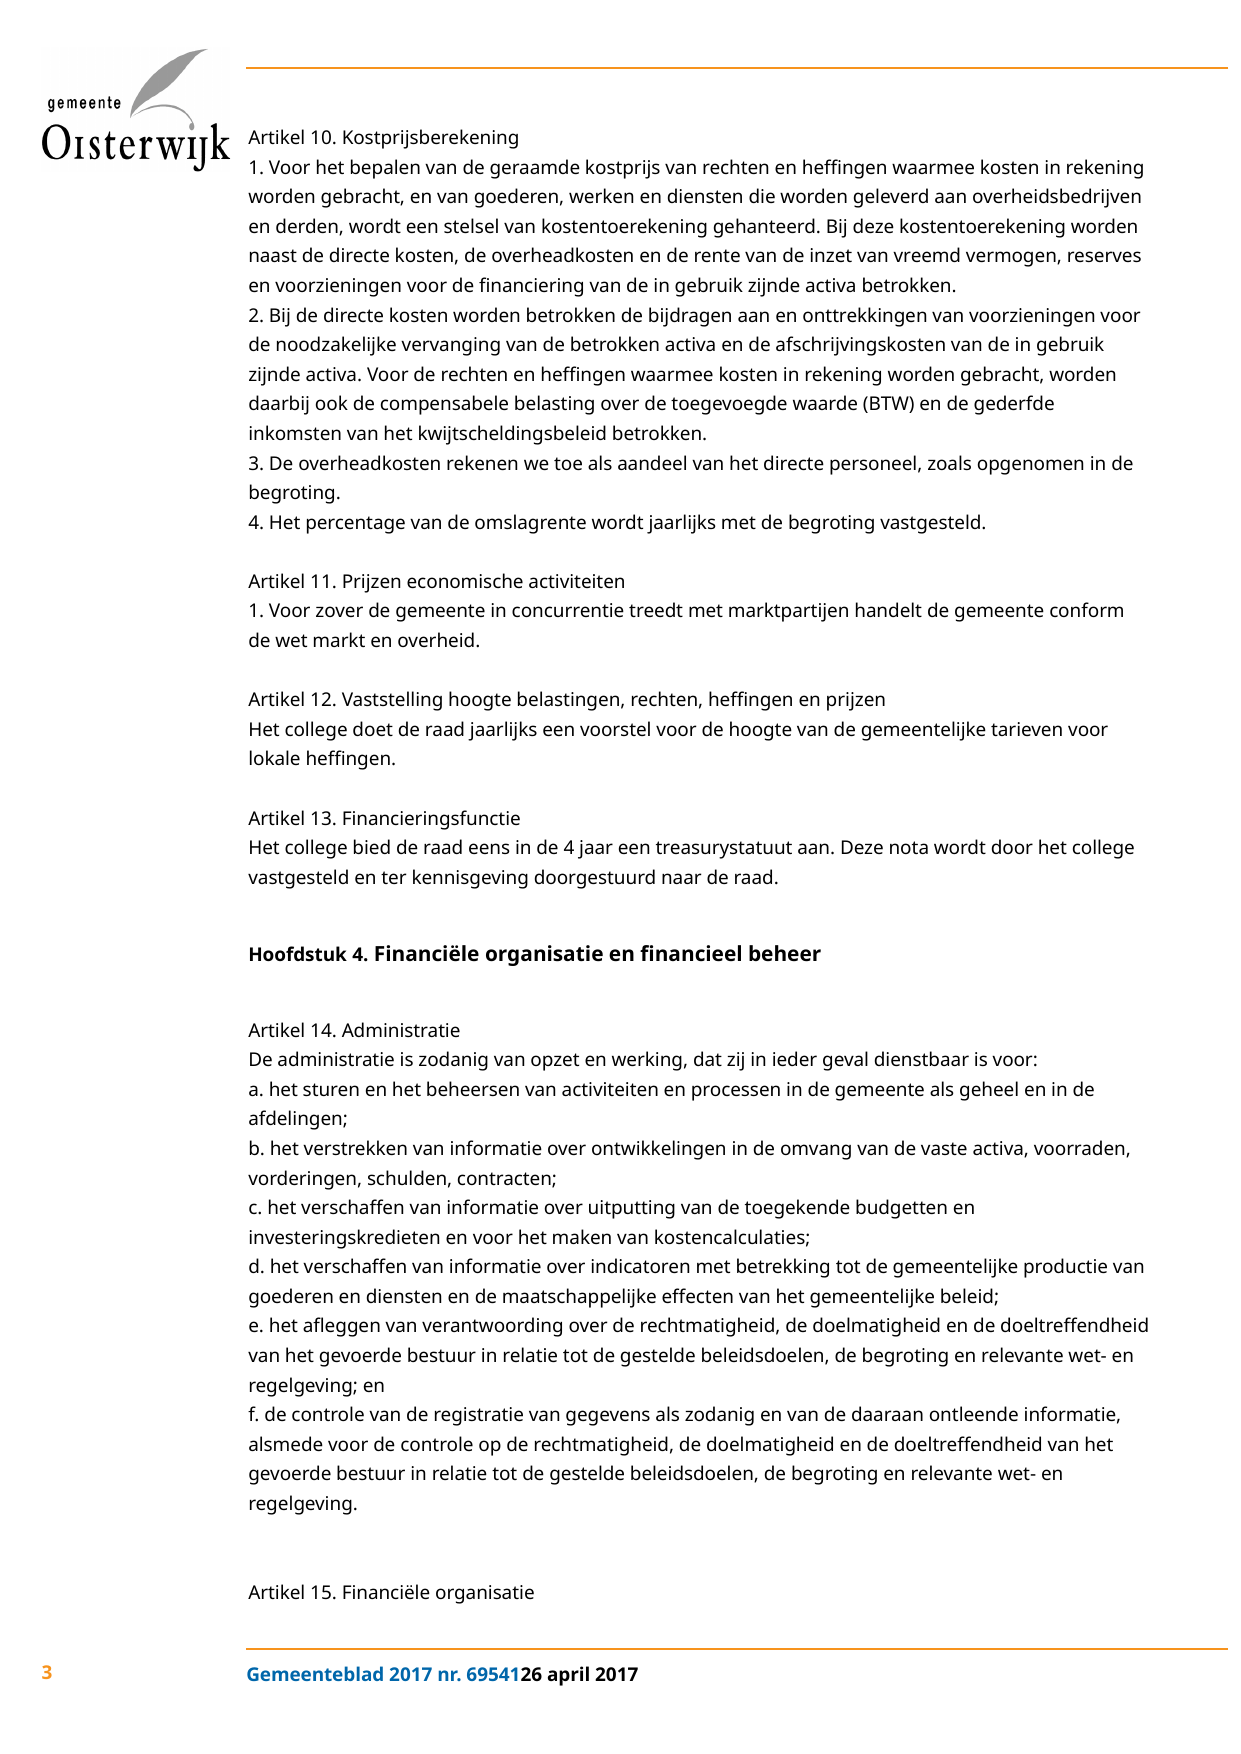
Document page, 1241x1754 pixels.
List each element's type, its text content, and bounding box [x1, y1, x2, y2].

text Artikel 11. Prijzen economische activiteiten [248, 568, 1152, 594]
text 1. Voor het bepalen van de geraamde kostprijs van rechten en heffingen waarmee kosten in rekening worden gebracht, en van goederen, werken en diensten die worden geleverd aan overheidsbedrijven en derden, wordt een stelsel van kostentoerekening gehanteerd. Bij deze kostentoerekening worden naast de directe kosten, de overheadkosten en de rente van de inzet van vreemd vermogen, reserves en voorzieningen voor de financiering van de in gebruik zijnde activa betrokken. [248, 154, 1152, 298]
text Artikel 15. Financiële organisatie [248, 1579, 1152, 1605]
text 3. De overheadkosten rekenen we toe als aandeel van het directe personeel, zoals opgenomen in de begroting. [248, 450, 1152, 505]
text Het college bied de raad eens in de 4 jaar een treasurystatuut aan. Deze nota wordt door het college vastgesteld en ter kennisgeving doorgestuurd naar de raad. [248, 834, 1152, 890]
text Artikel 13. Financieringsfunctie [248, 805, 1152, 831]
text e. het afleggen van verantwoording over de rechtmatigheid, de doelmatigheid en de doeltreffendheid van het gevoerde bestuur in relatie tot de gestelde beleidsdoelen, de begroting en relevante wet- en regelgeving; en [248, 1313, 1152, 1398]
text c. het verschaffen van informatie over uitputting van de toegekende budgetten en investeringskredieten en voor het maken van kostencalculaties; [248, 1194, 1152, 1250]
text Hoofdstuk 4. Financiële organisatie en financieel beheer [248, 939, 1152, 968]
text De administratie is zodanig van opzet en werking, dat zij in ieder geval dienstbaar is voor: [248, 1046, 1152, 1072]
text Artikel 12. Vaststelling hoogte belastingen, rechten, heffingen en prijzen [248, 686, 1152, 712]
text d. het verschaffen van informatie over indicatoren met betrekking tot de gemeentelijke productie van goederen en diensten en de maatschappelijke effecten van het gemeentelijke beleid; [248, 1253, 1152, 1309]
text Het college doet de raad jaarlijks een voorstel voor de hoogte van de gemeentelijke tarieven voor lokale heffingen. [248, 716, 1152, 771]
text b. het verstrekken van informatie over ontwikkelingen in de omvang van de vaste activa, voorraden, vorderingen, schulden, contracten; [248, 1135, 1152, 1191]
picture [41, 47, 231, 172]
text 2. Bij de directe kosten worden betrokken de bijdragen aan en onttrekkingen van voorzieningen voor de noodzakelijke vervanging van de betrokken activa en de afschrijvingskosten van de in gebruik zijnde activa. Voor de rechten en heffingen waarmee kosten in rekening worden gebracht, worden daarbij ook de compensabele belasting over de toegevoegde waarde (BTW) en de gederfde inkomsten van het kwijtscheldingsbeleid betrokken. [248, 302, 1152, 446]
text f. de controle van de registratie van gegevens als zodanig en van de daaraan ontleende informatie, alsmede voor de controle op de rechtmatigheid, de doelmatigheid en de doeltreffendheid van het gevoerde bestuur in relatie tot de gestelde beleidsdoelen, de begroting en relevante wet- en regelgeving. [248, 1401, 1152, 1516]
text 1. Voor zover de gemeente in concurrentie treedt met marktpartijen handelt de gemeente conform de wet markt en overheid. [248, 598, 1152, 653]
text Artikel 14. Administratie [248, 1017, 1152, 1043]
text a. het sturen en het beheersen van activiteiten en processen in de gemeente als geheel en in de afdelingen; [248, 1076, 1152, 1131]
text 4. Het percentage van de omslagrente wordt jaarlijks met de begroting vastgesteld. [248, 509, 1152, 535]
text Artikel 10. Kostprijsberekening [248, 124, 1152, 150]
